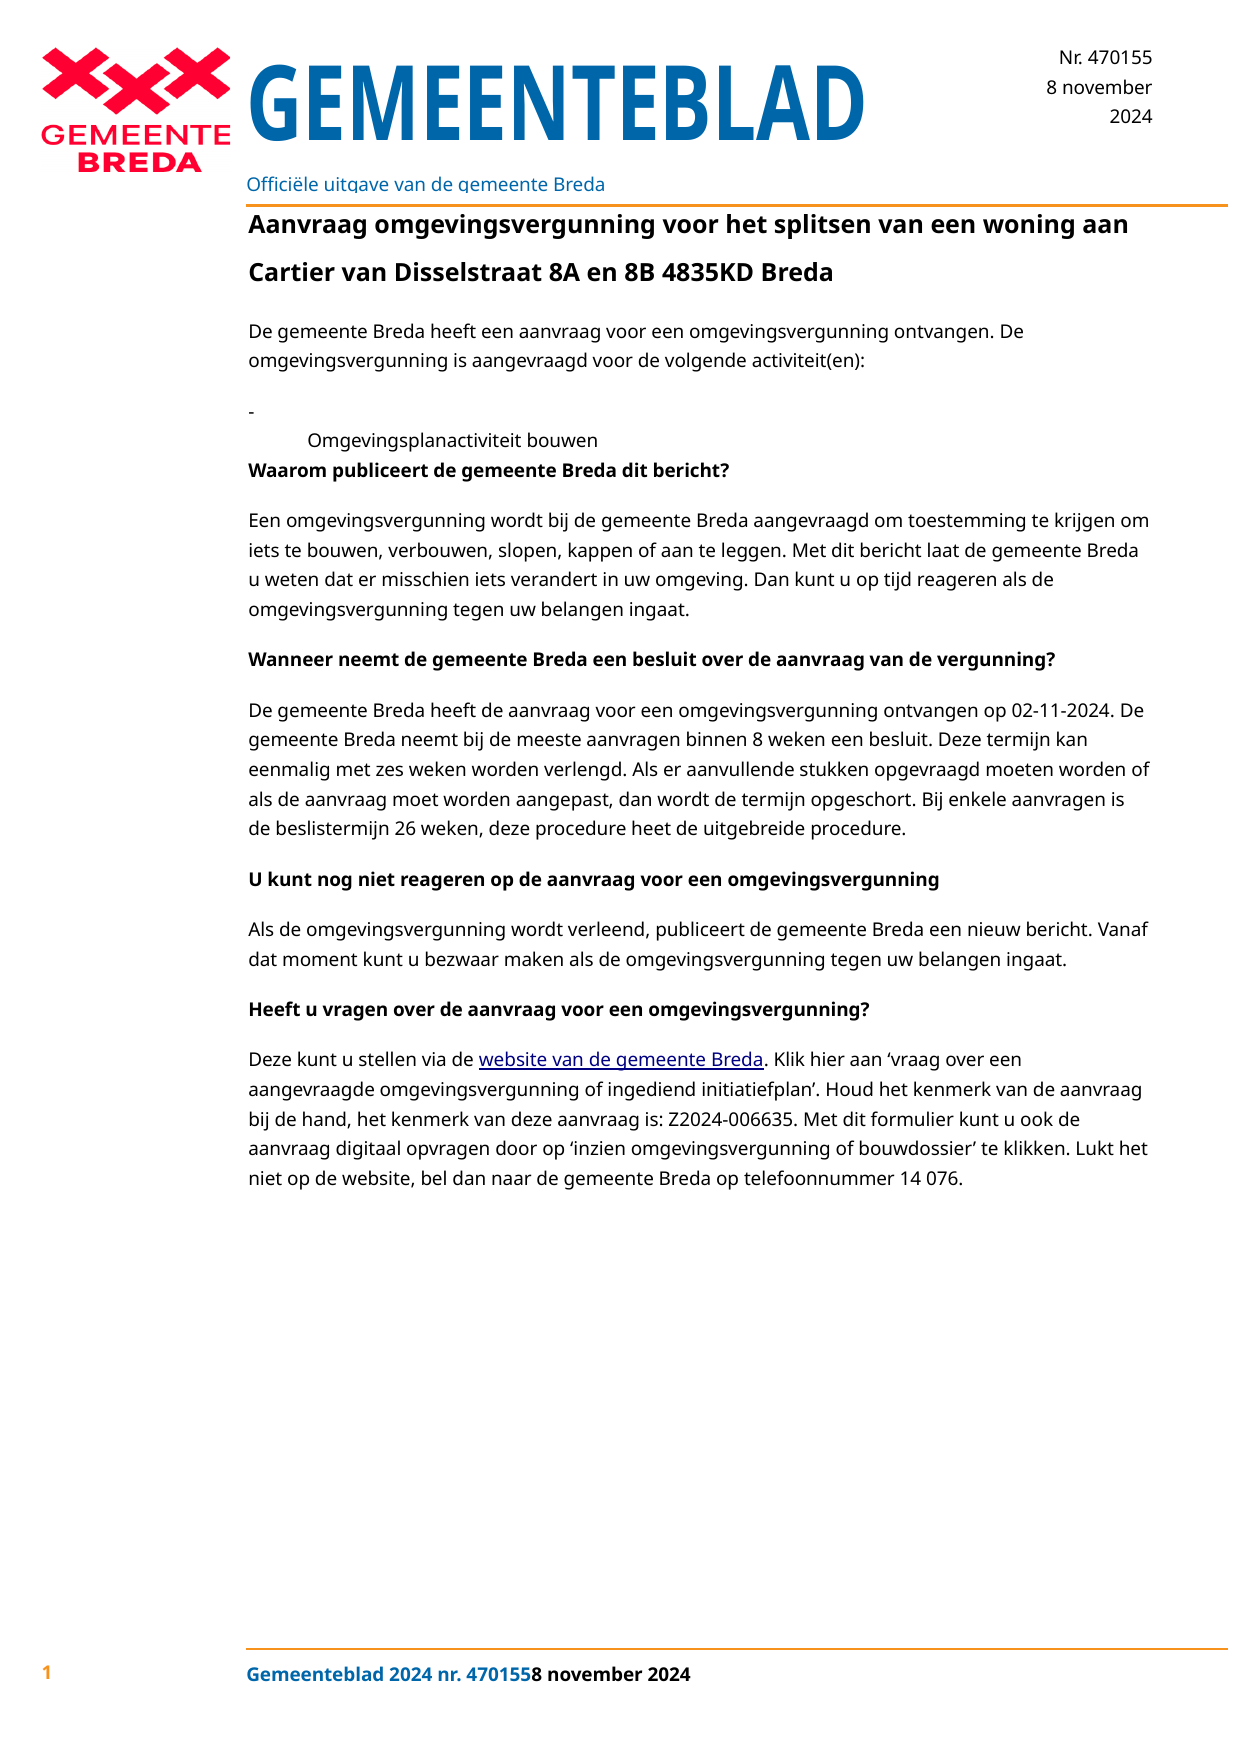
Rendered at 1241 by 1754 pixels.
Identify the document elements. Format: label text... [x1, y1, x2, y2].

text U kunt nog niet reageren op de aanvraag voor een omgevingsvergunning [248, 866, 1152, 892]
picture [41, 47, 231, 172]
text Deze kunt u stellen via de website van de gemeente Breda. Klik hier aan ‘vraag over een aangevraagde omgevingsvergunning of ingediend initiatiefplan’. Houd het kenmerk van de aanvraag bij de hand, het kenmerk van deze aanvraag is: Z2024-006635. Met dit formulier kunt u ook de aanvraag digitaal opvragen door op ‘inzien omgevingsvergunning of bouwdossier’ te klikken. Lukt het niet op de website, bel dan naar de gemeente Breda op telefoonnummer 14 076. [248, 1047, 1152, 1191]
list Omgevingsplanactiviteit bouwen [248, 427, 1152, 453]
text De gemeente Breda heeft een aanvraag voor een omgevingsvergunning ontvangen. De omgevingsvergunning is aangevraagd voor de volgende activiteit(en): [248, 318, 1152, 373]
text Aanvraag omgevingsvergunning voor het splitsen van een woning aan Cartier van Disselstraat 8A en 8B 4835KD Breda [248, 207, 1152, 288]
text Heeft u vragen over de aanvraag voor een omgevingsvergunning? [248, 996, 1152, 1022]
text Als de omgevingsvergunning wordt verleend, publiceert de gemeente Breda een nieuw bericht. Vanaf dat moment kunt u bezwaar maken als de omgevingsvergunning tegen uw belangen ingaat. [248, 916, 1152, 972]
text Waarom publiceert de gemeente Breda dit bericht? [248, 457, 1152, 483]
text De gemeente Breda heeft de aanvraag voor een omgevingsvergunning ontvangen op 02-11-2024. De gemeente Breda neemt bij de meeste aanvragen binnen 8 weken een besluit. Deze termijn kan eenmalig met zes weken worden verlengd. Als er aanvullende stukken opgevraagd moeten worden of als de aanvraag moet worden aangepast, dan wordt de termijn opgeschort. Bij enkele aanvragen is de beslistermijn 26 weken, deze procedure heet de uitgebreide procedure. [248, 697, 1152, 841]
text Wanneer neemt de gemeente Breda een besluit over de aanvraag van de vergunning? [248, 647, 1152, 672]
text Een omgevingsvergunning wordt bij de gemeente Breda aangevraagd om toestemming te krijgen om iets te bouwen, verbouwen, slopen, kappen of aan te leggen. Met dit bericht laat de gemeente Breda u weten dat er misschien iets verandert in uw omgeving. Dan kunt u op tijd reageren als de omgevingsvergunning tegen uw belangen ingaat. [248, 507, 1152, 622]
